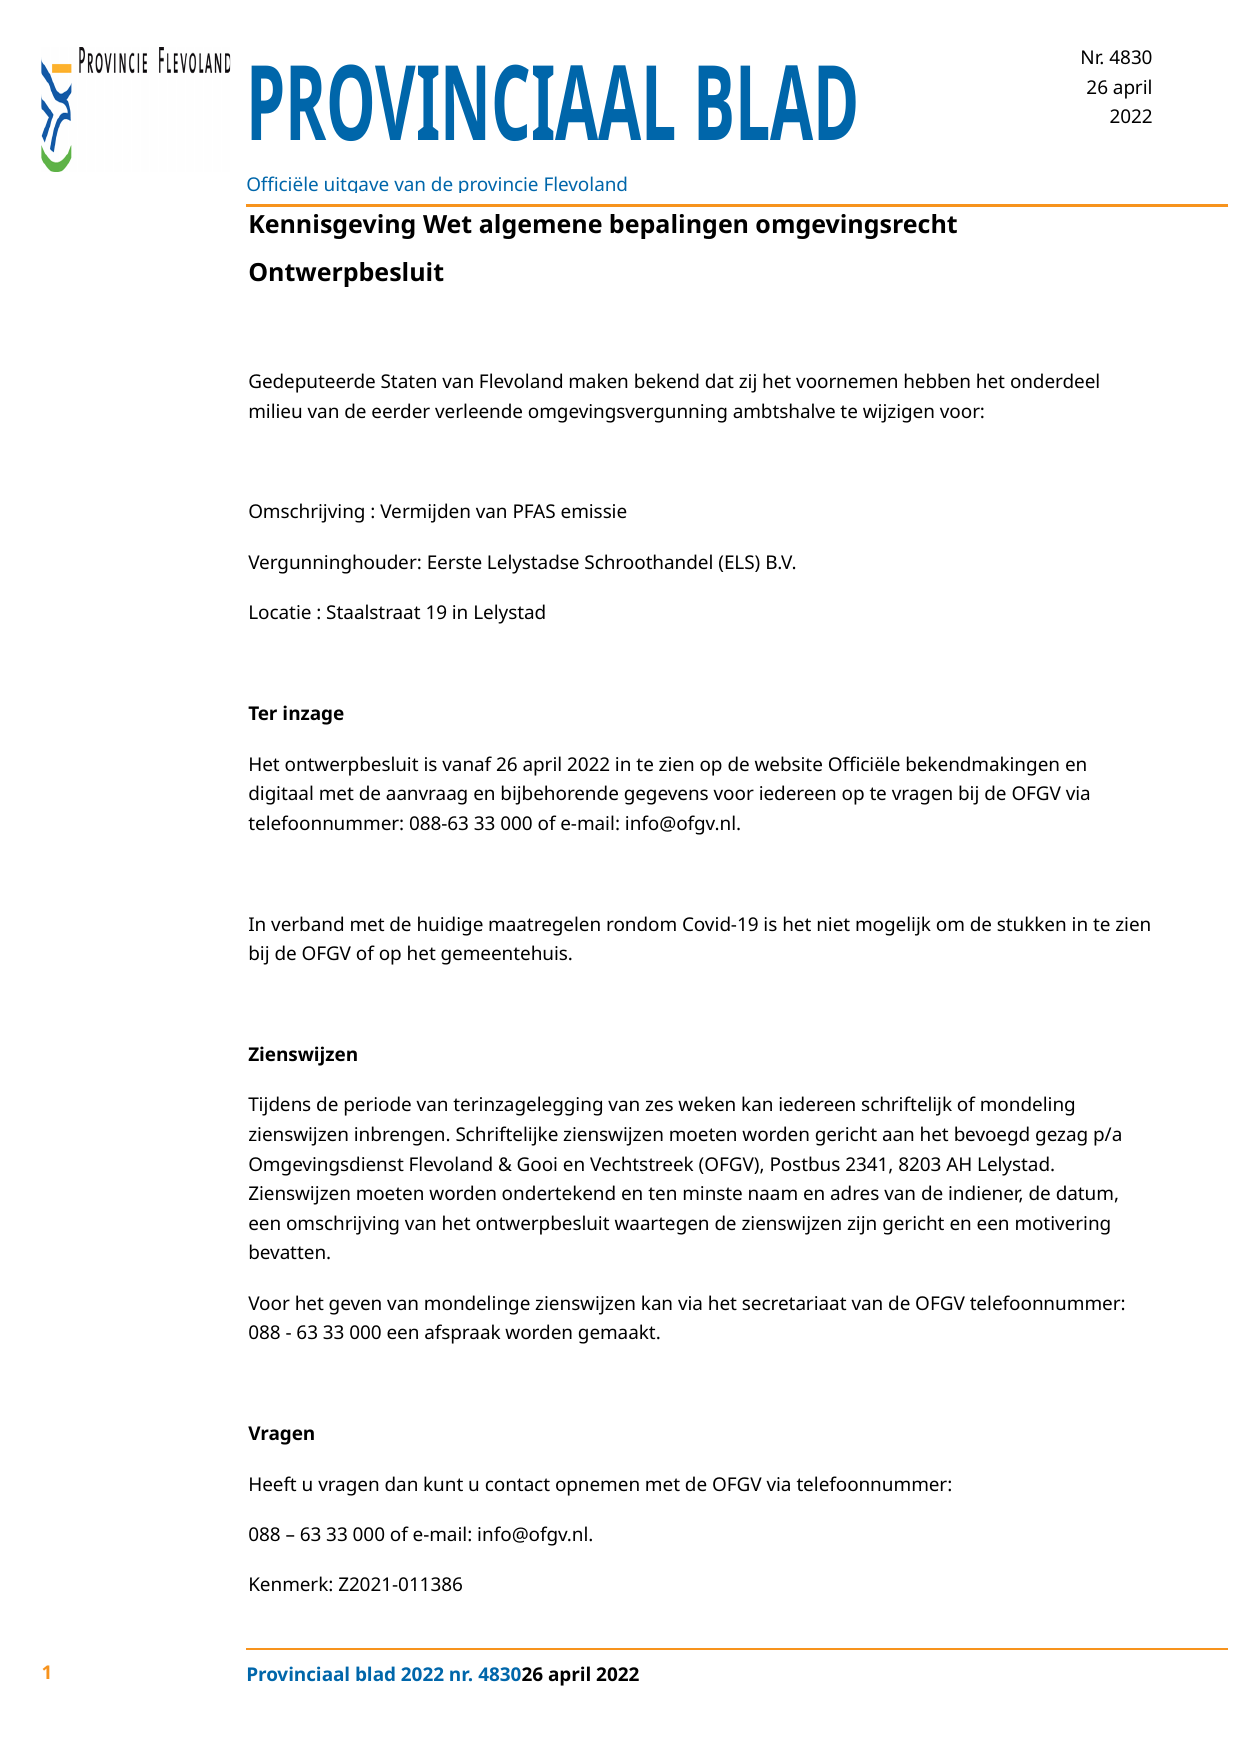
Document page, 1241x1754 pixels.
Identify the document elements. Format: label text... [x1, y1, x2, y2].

text Vergunninghouder: Eerste Lelystadse Schroothandel (ELS) B.V. [248, 549, 1152, 575]
text Kenmerk: Z2021-011386 [248, 1572, 1152, 1597]
text Voor het geven van mondelinge zienswijzen kan via het secretariaat van de OFGV telefoonnummer: 088 - 63 33 000 een afspraak worden gemaakt. [248, 1290, 1152, 1345]
text 088 – 63 33 000 of e-mail: info@ofgv.nl. [248, 1521, 1152, 1547]
text Tijdens de periode van terinzagelegging van zes weken kan iedereen schriftelijk of mondeling zienswijzen inbrengen. Schriftelijke zienswijzen moeten worden gericht aan het bevoegd gezag p/a Omgevingsdienst Flevoland & Gooi en Vechtstreek (OFGV), Postbus 2341, 8203 AH Lelystad. Zienswijzen moeten worden ondertekend en ten minste naam en adres van de indiener, de datum, een omschrijving van het ontwerpbesluit waartegen de zienswijzen zijn gericht en een motivering bevatten. [248, 1092, 1152, 1265]
text Omschrijving : Vermijden van PFAS emissie [248, 499, 1152, 524]
text Kennisgeving Wet algemene bepalingen omgevingsrecht Ontwerpbesluit [248, 207, 1152, 288]
text Het ontwerpbesluit is vanaf 26 april 2022 in te zien op de website Officiële bekendmakingen en digitaal met de aanvraag en bijbehorende gegevens voor iedereen op te vragen bij de OFGV via telefoonnummer: 088-63 33 000 of e-mail: info@ofgv.nl. [248, 751, 1152, 836]
text Ter inzage [248, 700, 1152, 726]
text Zienswijzen [248, 1041, 1152, 1067]
text Locatie : Staalstraat 19 in Lelystad [248, 599, 1152, 625]
text Vragen [248, 1420, 1152, 1446]
text Heeft u vragen dan kunt u contact opnemen met de OFGV via telefoonnummer: [248, 1471, 1152, 1497]
text In verband met de huidige maatregelen rondom Covid-19 is het niet mogelijk om de stukken in te zien bij de OFGV of op het gemeentehuis. [248, 911, 1152, 966]
text Gedeputeerde Staten van Flevoland maken bekend dat zij het voornemen hebben het onderdeel milieu van de eerder verleende omgevingsvergunning ambtshalve te wijzigen voor: [248, 368, 1152, 424]
picture [41, 47, 231, 172]
